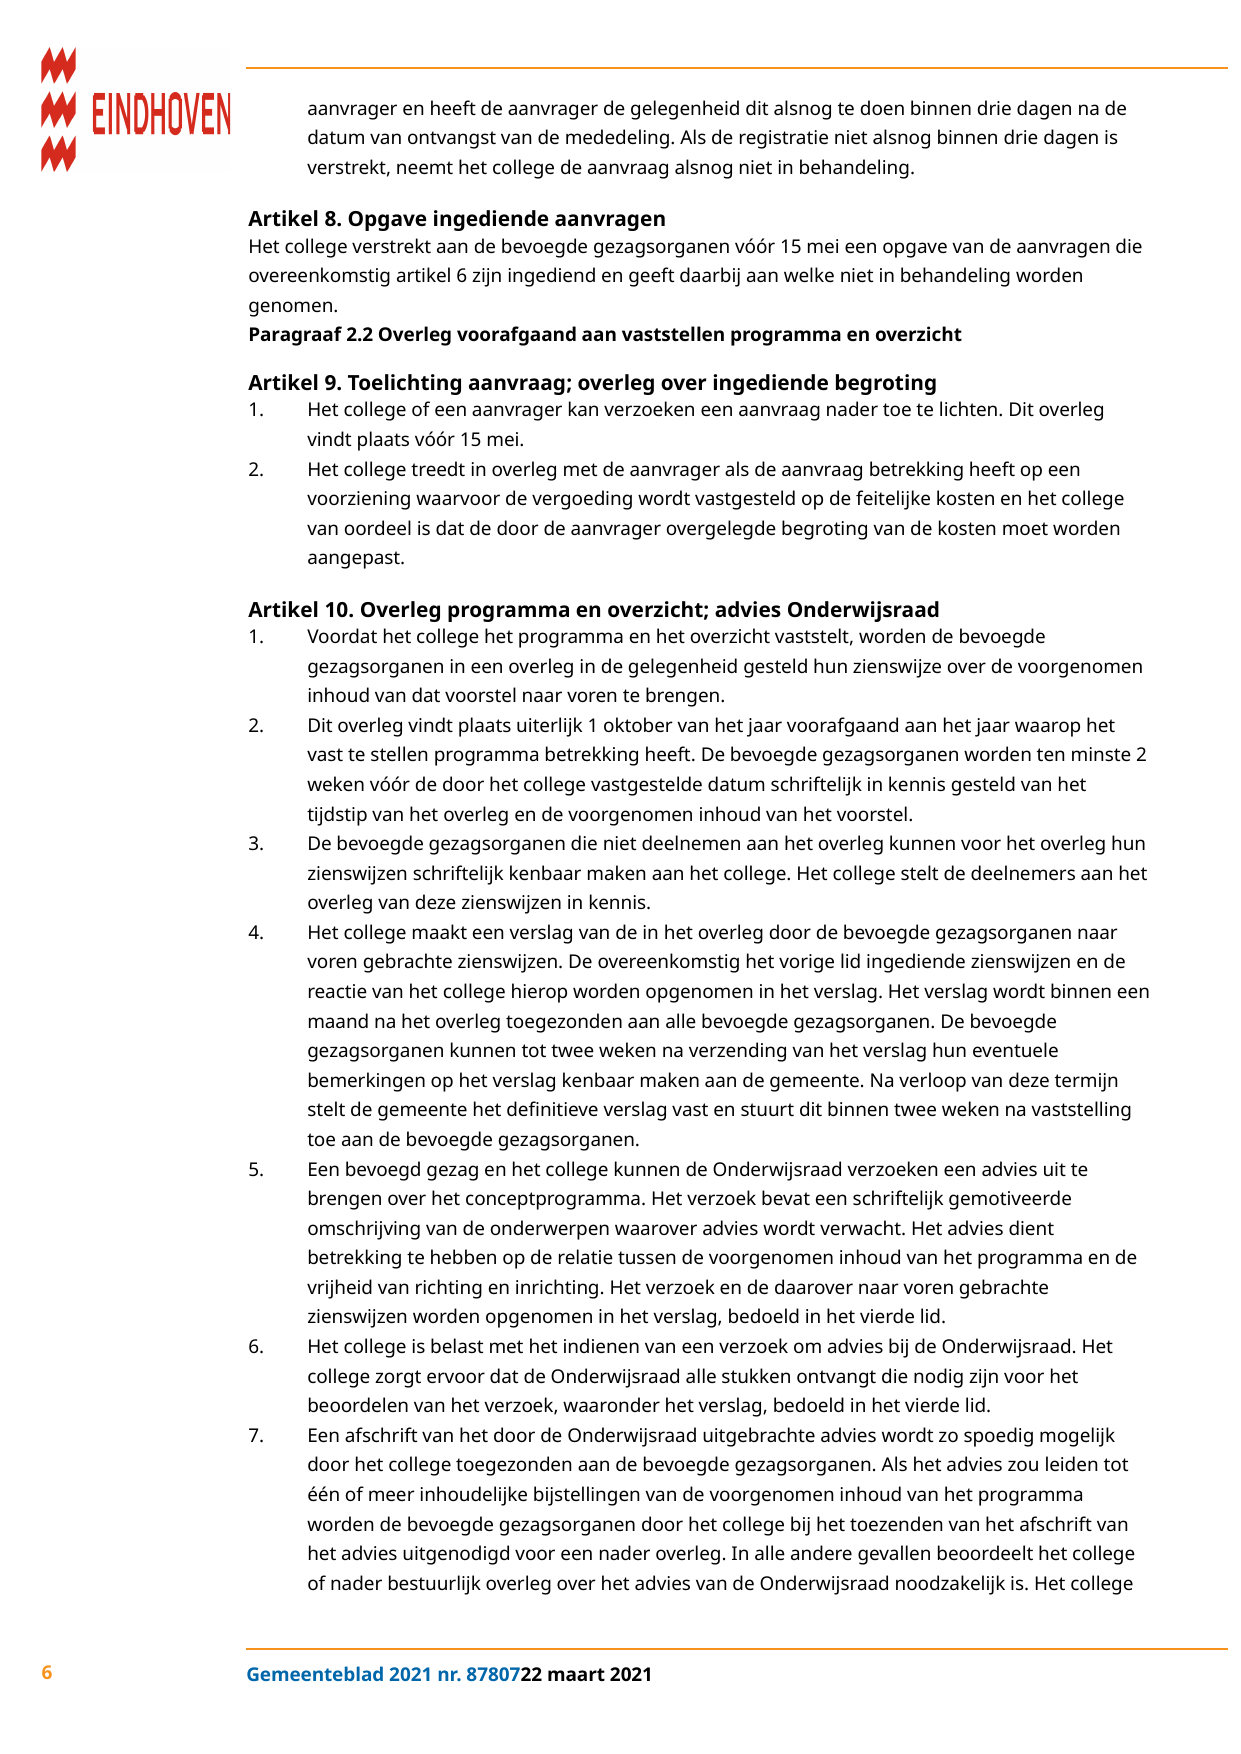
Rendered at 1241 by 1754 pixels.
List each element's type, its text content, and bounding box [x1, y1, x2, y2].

list Dit overleg vindt plaats uiterlijk 1 oktober van het jaar voorafgaand aan het jaar waarop het vast te stellen programma betrekking heeft. De bevoegde gezagsorganen worden ten minste 2 weken vóór de door het college vastgestelde datum schriftelijk in kennis gesteld van het tijdstip van het overleg en de voorgenomen inhoud van het voorstel. [248, 712, 1152, 827]
list Het college of een aanvrager kan verzoeken een aanvraag nader toe te lichten. Dit overleg vindt plaats vóór 15 mei. [248, 397, 1152, 452]
list Het college maakt een verslag van de in het overleg door de bevoegde gezagsorganen naar voren gebrachte zienswijzen. De overeenkomstig het vorige lid ingediende zienswijzen en de reactie van het college hierop worden opgenomen in het verslag. Het verslag wordt binnen een maand na het overleg toegezonden aan alle bevoegde gezagsorganen. De bevoegde gezagsorganen kunnen tot twee weken na verzending van het verslag hun eventuele bemerkingen op het verslag kenbaar maken aan de gemeente. Na verloop van deze termijn stelt de gemeente het definitieve verslag vast en stuurt dit binnen twee weken na vaststelling toe aan de bevoegde gezagsorganen. [248, 919, 1152, 1152]
text Artikel 8. Opgave ingediende aanvragen [248, 204, 1152, 233]
text Artikel 10. Overleg programma en overzicht; advies Onderwijsraad [248, 595, 1152, 623]
list Het college is belast met het indienen van een verzoek om advies bij de Onderwijsraad. Het college zorgt ervoor dat de Onderwijsraad alle stukken ontvangt die nodig zijn voor het beoordelen van het verzoek, waaronder het verslag, bedoeld in het vierde lid. [248, 1333, 1152, 1418]
list Een bevoegd gezag en het college kunnen de Onderwijsraad verzoeken een advies uit te brengen over het conceptprogramma. Het verzoek bevat een schriftelijk gemotiveerde omschrijving van de onderwerpen waarover advies wordt verwacht. Het advies dient betrekking te hebben op de relatie tussen de voorgenomen inhoud van het programma en de vrijheid van richting en inrichting. Het verzoek en de daarover naar voren gebrachte zienswijzen worden opgenomen in het verslag, bedoeld in het vierde lid. [248, 1156, 1152, 1329]
list De bevoegde gezagsorganen die niet deelnemen aan het overleg kunnen voor het overleg hun zienswijzen schriftelijk kenbaar maken aan het college. Het college stelt de deelnemers aan het overleg van deze zienswijzen in kennis. [248, 830, 1152, 915]
text Artikel 9. Toelichting aanvraag; overleg over ingediende begroting [248, 368, 1152, 397]
list Voordat het college het programma en het overzicht vaststelt, worden de bevoegde gezagsorganen in een overleg in de gelegenheid gesteld hun zienswijze over de voorgenomen inhoud van dat voorstel naar voren te brengen. [248, 623, 1152, 708]
text Paragraaf 2.2 Overleg voorafgaand aan vaststellen programma en overzicht [248, 322, 1152, 347]
text Het college verstrekt aan de bevoegde gezagsorganen vóór 15 mei een opgave van de aanvragen die overeenkomstig artikel 6 zijn ingediend en geeft daarbij aan welke niet in behandeling worden genomen. [248, 233, 1152, 318]
picture [41, 47, 231, 172]
list Een afschrift van het door de Onderwijsraad uitgebrachte advies wordt zo spoedig mogelijk door het college toegezonden aan de bevoegde gezagsorganen. Als het advies zou leiden tot één of meer inhoudelijke bijstellingen van de voorgenomen inhoud van het programma worden de bevoegde gezagsorganen door het college bij het toezenden van het afschrift van het advies uitgenodigd voor een nader overleg. In alle andere gevallen beoordeelt het college of nader bestuurlijk overleg over het advies van de Onderwijsraad noodzakelijk is. Het college [248, 1422, 1152, 1596]
list Het college treedt in overleg met de aanvrager als de aanvraag betrekking heeft op een voorziening waarvoor de vergoeding wordt vastgesteld op de feitelijke kosten en het college van oordeel is dat de door de aanvrager overgelegde begroting van de kosten moet worden aangepast. [248, 456, 1152, 570]
list aanvrager en heeft de aanvrager de gelegenheid dit alsnog te doen binnen drie dagen na de datum van ontvangst van de mededeling. Als de registratie niet alsnog binnen drie dagen is verstrekt, neemt het college de aanvraag alsnog niet in behandeling. [248, 95, 1152, 180]
